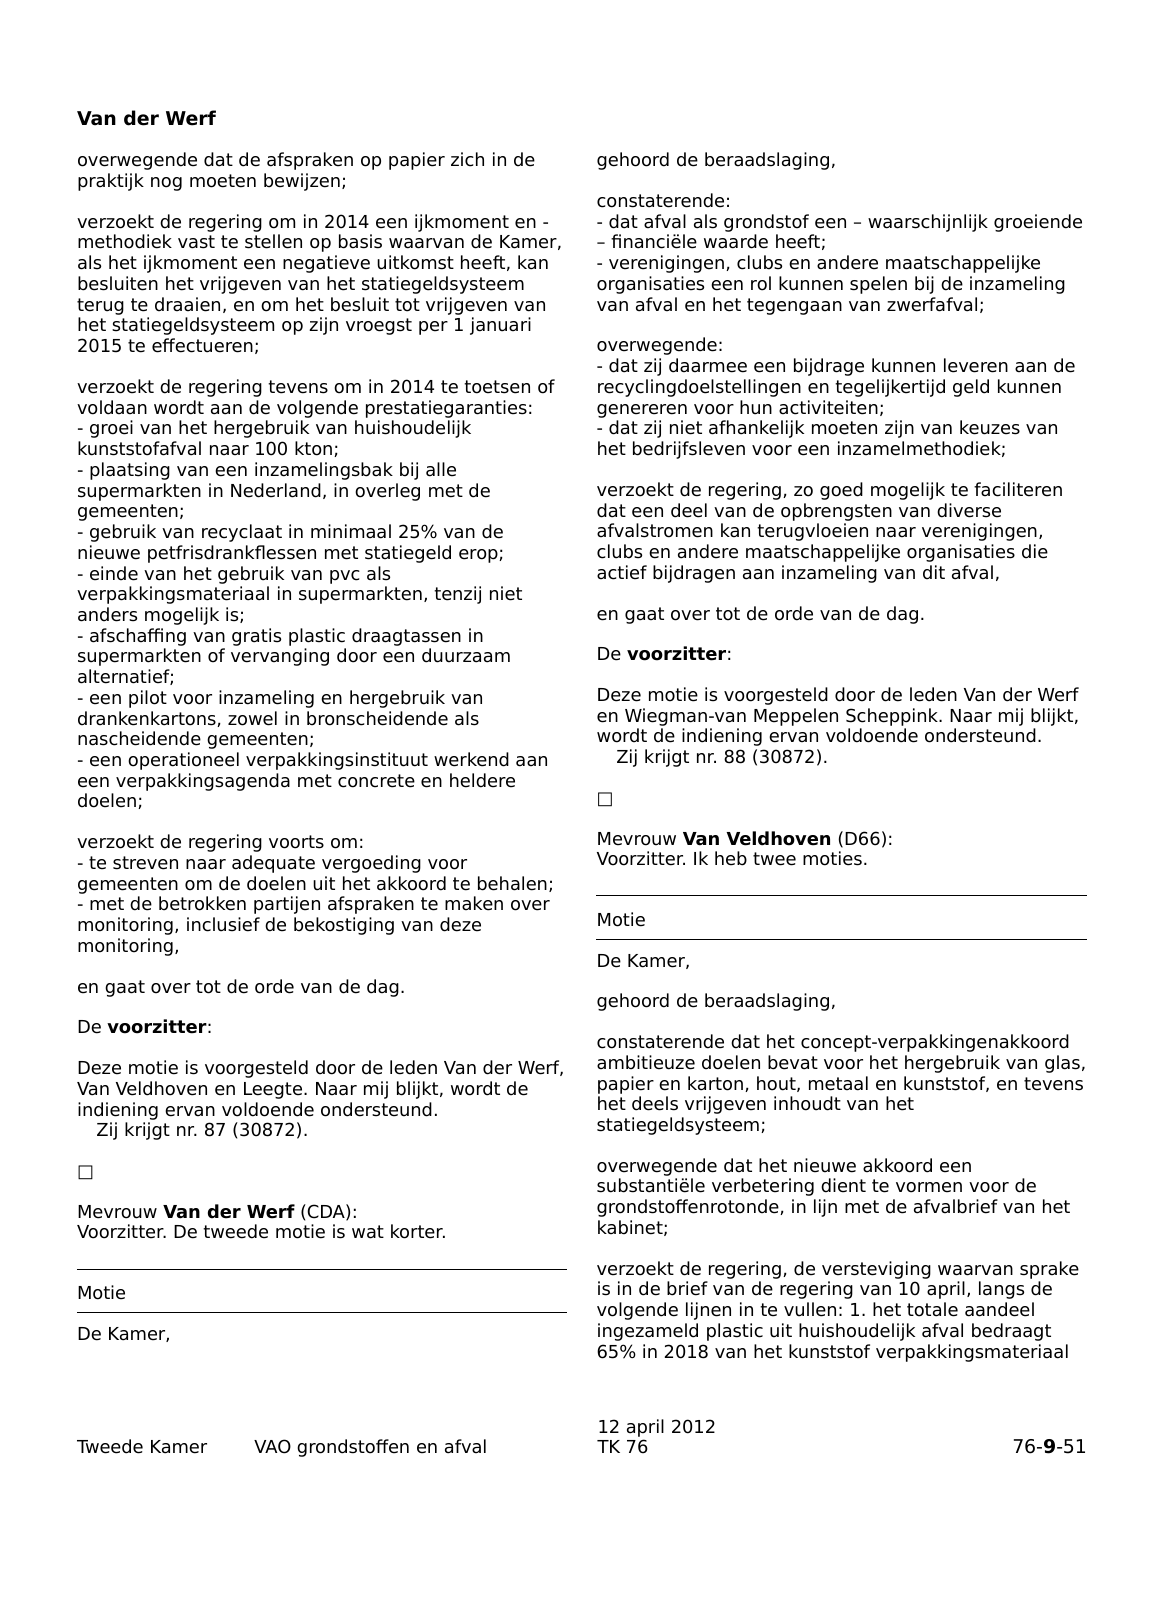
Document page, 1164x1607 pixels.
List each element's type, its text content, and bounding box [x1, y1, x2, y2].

text gehoord de beraadslaging, [596, 991, 1087, 1012]
text verzoekt de regering voorts om: [77, 832, 567, 853]
text □ [596, 788, 1087, 808]
text gehoord de beraadslaging, [596, 150, 1087, 171]
text - een operationeel verpakkingsinstituut werkend aan een verpakkingsagenda met concrete en heldere doelen; [77, 750, 567, 812]
text - gebruik van recyclaat in minimaal 25% van de nieuwe petfrisdrankflessen met statiegeld erop; [77, 522, 567, 563]
text Zij krijgt nr. 88 (30872). [596, 747, 1087, 768]
text De voorzitter: [77, 1017, 567, 1038]
text overwegende dat de afspraken op papier zich in de praktijk nog moeten bewijzen; [77, 150, 567, 192]
text □ [77, 1161, 567, 1182]
text - dat zij niet afhankelijk moeten zijn van keuzes van het bedrijfsleven voor een inzamelmethodiek; [596, 418, 1087, 460]
text - een pilot voor inzameling en hergebruik van drankenkartons, zowel in bronscheidende als nascheidende gemeenten; [77, 688, 567, 750]
text Motie [77, 1283, 567, 1304]
text Motie [596, 910, 1087, 931]
text - groei van het hergebruik van huishoudelijk kunststofafval naar 100 kton; [77, 418, 567, 460]
text De Kamer, [596, 951, 1087, 971]
text verzoekt de regering om in 2014 een ijkmoment en -methodiek vast te stellen op basis waarvan de Kamer, als het ijkmoment een negatieve uitkomst heeft, kan besluiten het vrijgeven van het statiegeldsysteem terug te draaien, en om het besluit tot vrijgeven van het statiegeldsysteem op zijn vroegst per 1 januari 2015 te effectueren; [77, 212, 567, 357]
text Voorzitter. Ik heb twee moties. [596, 849, 1087, 870]
text overwegende dat het nieuwe akkoord een substantiële verbetering dient te vormen voor de grondstoffenrotonde, in lijn met de afvalbrief van het kabinet; [596, 1156, 1087, 1238]
text Mevrouw Van Veldhoven (D66): [596, 828, 1087, 849]
text De Kamer, [77, 1324, 567, 1344]
text en gaat over tot de orde van de dag. [77, 976, 567, 997]
text Zij krijgt nr. 87 (30872). [77, 1120, 567, 1141]
text Mevrouw Van der Werf (CDA): [77, 1202, 567, 1222]
text - verenigingen, clubs en andere maatschappelijke organisaties een rol kunnen spelen bij de inzameling van afval en het tegengaan van zwerfafval; [596, 253, 1087, 315]
text Deze motie is voorgesteld door de leden Van der Werf en Wiegman-van Meppelen Scheppink. Naar mij blijkt, wordt de indiening ervan voldoende ondersteund. [596, 685, 1087, 747]
text verzoekt de regering tevens om in 2014 te toetsen of voldaan wordt aan de volgende prestatiegaranties: [77, 377, 567, 418]
text - dat afval als grondstof een – waarschijnlijk groeiende – financiële waarde heeft; [596, 212, 1087, 253]
text - dat zij daarmee een bijdrage kunnen leveren aan de recyclingdoelstellingen en tegelijkertijd geld kunnen genereren voor hun activiteiten; [596, 356, 1087, 418]
text verzoekt de regering, de versteviging waarvan sprake is in de brief van de regering van 10 april, langs de volgende lijnen in te vullen: 1. het totale aandeel ingezameld plastic uit huishoudelijk afval bedraagt 65% in 2018 van het kunststof verpakkingsmateriaal [596, 1258, 1087, 1362]
text en gaat over tot de orde van de dag. [596, 603, 1087, 624]
text overwegende: [596, 335, 1087, 356]
text - einde van het gebruik van pvc als verpakkingsmateriaal in supermarkten, tenzij niet anders mogelijk is; [77, 563, 567, 626]
text De voorzitter: [596, 644, 1087, 665]
text constaterende dat het concept-verpakkingenakkoord ambitieuze doelen bevat voor het hergebruik van glas, papier en karton, hout, metaal en kunststof, en tevens het deels vrijgeven inhoudt van het statiegeldsysteem; [596, 1032, 1087, 1136]
text - plaatsing van een inzamelingsbak bij alle supermarkten in Nederland, in overleg met de gemeenten; [77, 460, 567, 522]
text - afschaffing van gratis plastic draagtassen in supermarkten of vervanging door een duurzaam alternatief; [77, 626, 567, 688]
text - te streven naar adequate vergoeding voor gemeenten om de doelen uit het akkoord te behalen; [77, 853, 567, 894]
text - met de betrokken partijen afspraken te maken over monitoring, inclusief de bekostiging van deze monitoring, [77, 894, 567, 956]
text Deze motie is voorgesteld door de leden Van der Werf, Van Veldhoven en Leegte. Naar mij blijkt, wordt de indiening ervan voldoende ondersteund. [77, 1058, 567, 1120]
text constaterende: [596, 191, 1087, 212]
text verzoekt de regering, zo goed mogelijk te faciliteren dat een deel van de opbrengsten van diverse afvalstromen kan terugvloeien naar verenigingen, clubs en andere maatschappelijke organisaties die actief bijdragen aan inzameling van dit afval, [596, 480, 1087, 583]
text Voorzitter. De tweede motie is wat korter. [77, 1222, 567, 1243]
